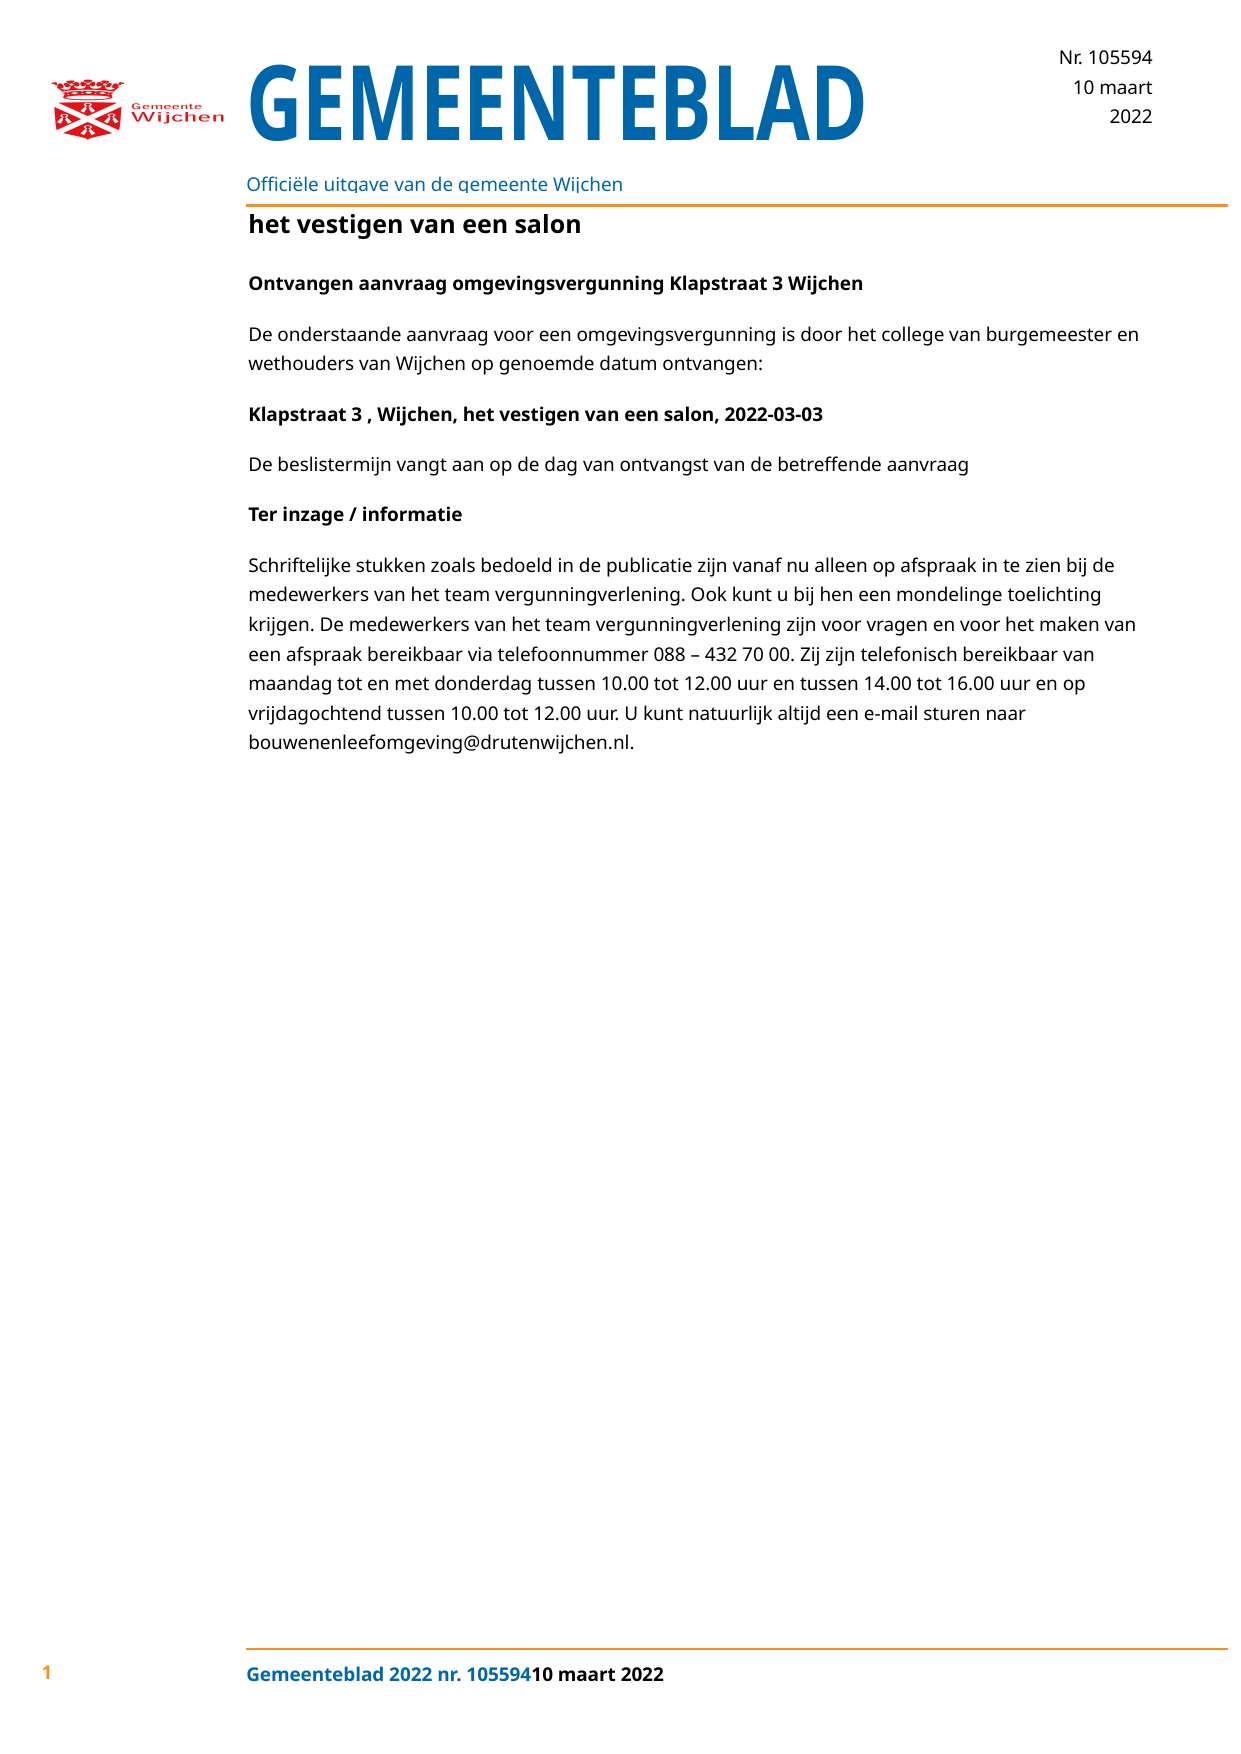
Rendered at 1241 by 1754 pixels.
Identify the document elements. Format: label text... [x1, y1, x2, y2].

text De onderstaande aanvraag voor een omgevingsvergunning is door het college van burgemeester en wethouders van Wijchen op genoemde datum ontvangen: [248, 321, 1152, 376]
text het vestigen van een salon [248, 207, 1152, 241]
text Schriftelijke stukken zoals bedoeld in de publicatie zijn vanaf nu alleen op afspraak in te zien bij de medewerkers van het team vergunningverlening. Ook kunt u bij hen een mondelinge toelichting krijgen. De medewerkers van het team vergunningverlening zijn voor vragen en voor het maken van een afspraak bereikbaar via telefoonnummer 088 – 432 70 00. Zij zijn telefonisch bereikbaar van maandag tot en met donderdag tussen 10.00 tot 12.00 uur en tussen 14.00 tot 16.00 uur en op vrijdagochtend tussen 10.00 tot 12.00 uur. U kunt natuurlijk altijd een e-mail sturen naar bouwenenleefomgeving@drutenwijchen.nl. [248, 552, 1152, 755]
text Ontvangen aanvraag omgevingsvergunning Klapstraat 3 Wijchen [248, 270, 1152, 296]
text De beslistermijn vangt aan op de dag van ontvangst van de betreffende aanvraag [248, 451, 1152, 477]
picture [41, 47, 231, 172]
text Ter inzage / informatie [248, 502, 1152, 527]
text Klapstraat 3 , Wijchen, het vestigen van een salon, 2022-03-03 [248, 401, 1152, 426]
